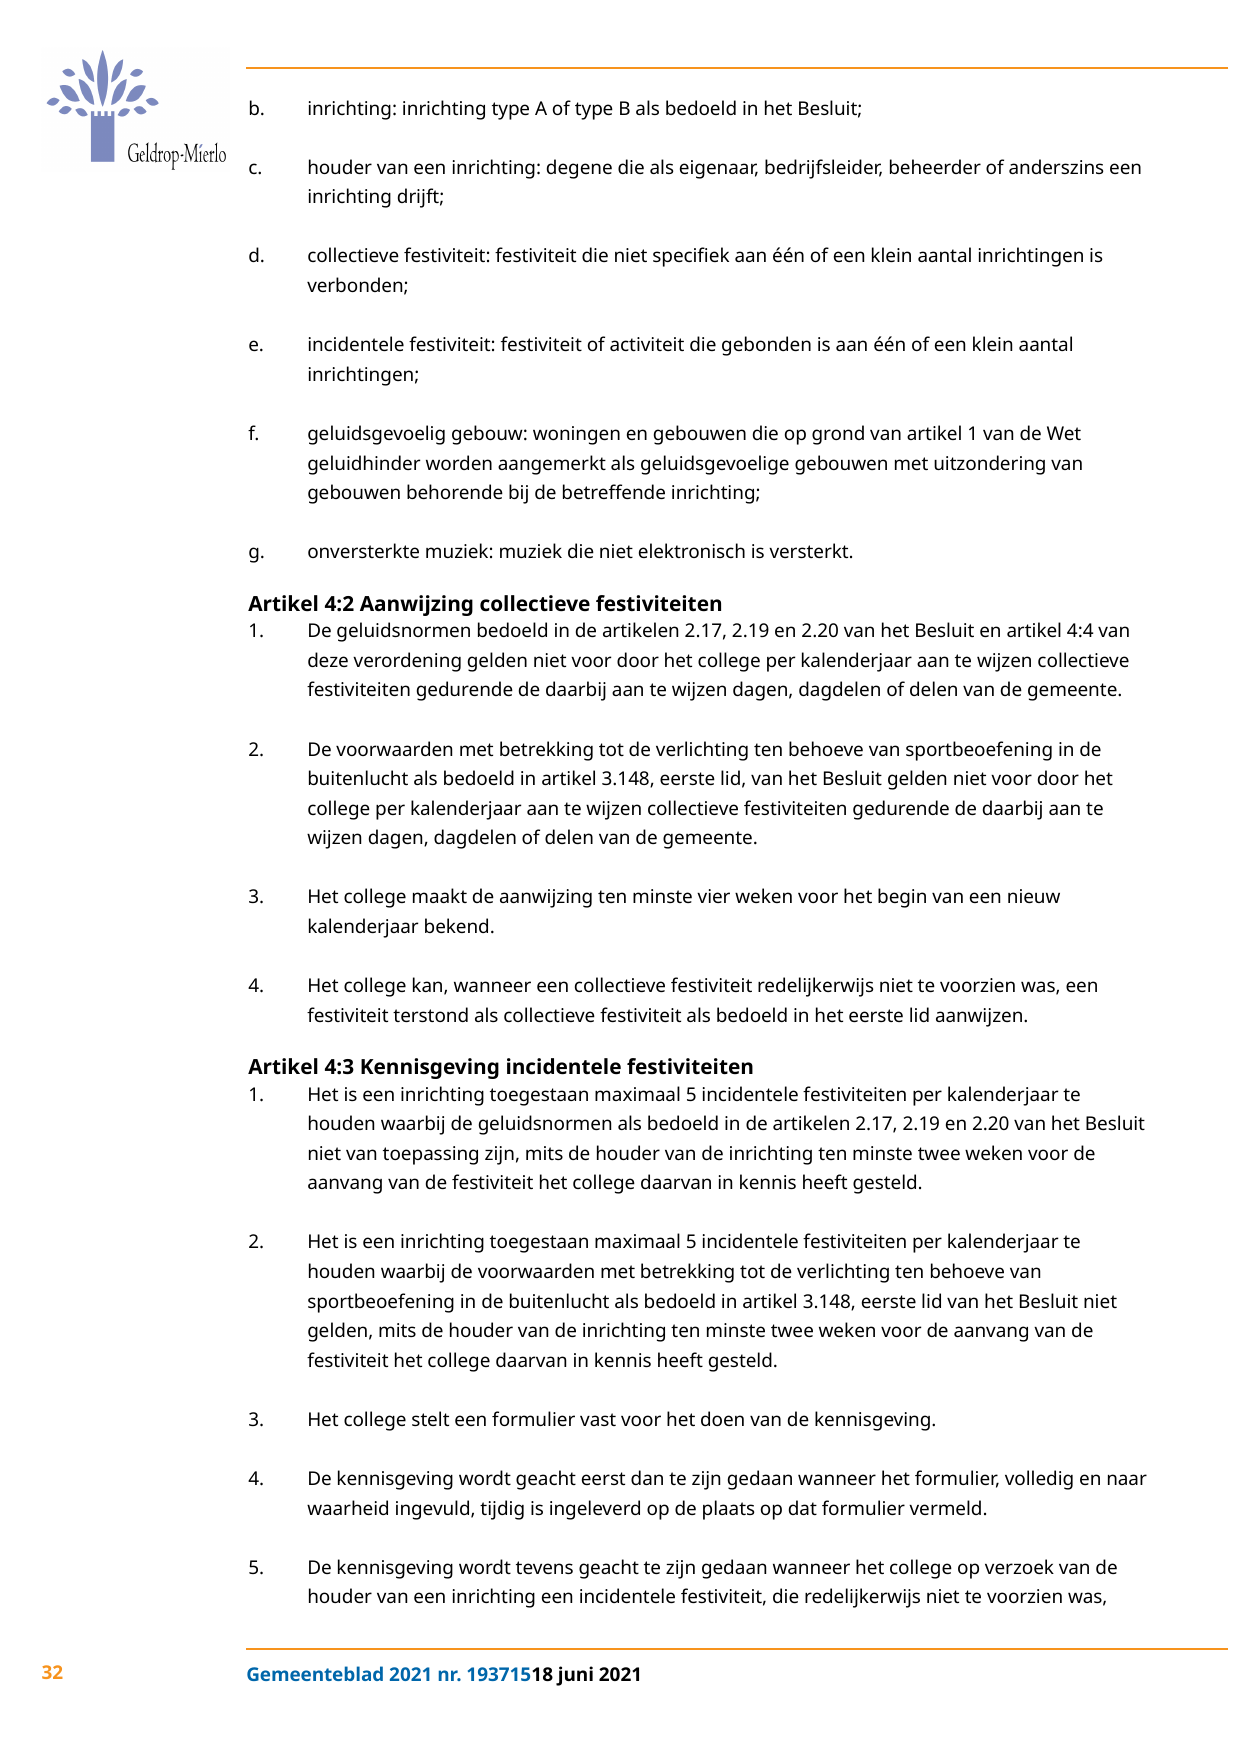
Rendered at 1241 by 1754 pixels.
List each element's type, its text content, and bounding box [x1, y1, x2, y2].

list De kennisgeving wordt geacht eerst dan te zijn gedaan wanneer het formulier, volledig en naar waarheid ingevuld, tijdig is ingeleverd op de plaats op dat formulier vermeld. [248, 1465, 1152, 1521]
list collectieve festiviteit: festiviteit die niet specifiek aan één of een klein aantal inrichtingen is verbonden; [248, 243, 1152, 298]
list De kennisgeving wordt tevens geacht te zijn gedaan wanneer het college op verzoek van de houder van een inrichting een incidentele festiviteit, die redelijkerwijs niet te voorzien was, [248, 1554, 1152, 1609]
text Artikel 4:2 Aanwijzing collectieve festiviteiten [248, 589, 1152, 617]
list De voorwaarden met betrekking tot de verlichting ten behoeve van sportbeoefening in de buitenlucht als bedoeld in artikel 3.148, eerste lid, van het Besluit gelden niet voor door het college per kalenderjaar aan te wijzen collectieve festiviteiten gedurende de daarbij aan te wijzen dagen, dagdelen of delen van de gemeente. [248, 736, 1152, 850]
list Het college stelt een formulier vast voor het doen van de kennisgeving. [248, 1406, 1152, 1432]
list Het college maakt de aanwijzing ten minste vier weken voor het begin van een nieuw kalenderjaar bekend. [248, 884, 1152, 939]
picture [41, 47, 231, 172]
list De geluidsnormen bedoeld in de artikelen 2.17, 2.19 en 2.20 van het Besluit en artikel 4:4 van deze verordening gelden niet voor door het college per kalenderjaar aan te wijzen collectieve festiviteiten gedurende de daarbij aan te wijzen dagen, dagdelen of delen van de gemeente. [248, 617, 1152, 702]
text Artikel 4:3 Kennisgeving incidentele festiviteiten [248, 1052, 1152, 1081]
list incidentele festiviteit: festiviteit of activiteit die gebonden is aan één of een klein aantal inrichtingen; [248, 331, 1152, 387]
list inrichting: inrichting type A of type B als bedoeld in het Besluit; [248, 95, 1152, 121]
list houder van een inrichting: degene die als eigenaar, bedrijfsleider, beheerder of anderszins een inrichting drijft; [248, 154, 1152, 209]
list geluidsgevoelig gebouw: woningen en gebouwen die op grond van artikel 1 van de Wet geluidhinder worden aangemerkt als geluidsgevoelige gebouwen met uitzondering van gebouwen behorende bij de betreffende inrichting; [248, 420, 1152, 505]
list Het is een inrichting toegestaan maximaal 5 incidentele festiviteiten per kalenderjaar te houden waarbij de geluidsnormen als bedoeld in de artikelen 2.17, 2.19 en 2.20 van het Besluit niet van toepassing zijn, mits de houder van de inrichting ten minste twee weken voor de aanvang van de festiviteit het college daarvan in kennis heeft gesteld. [248, 1081, 1152, 1195]
list Het is een inrichting toegestaan maximaal 5 incidentele festiviteiten per kalenderjaar te houden waarbij de voorwaarden met betrekking tot de verlichting ten behoeve van sportbeoefening in de buitenlucht als bedoeld in artikel 3.148, eerste lid van het Besluit niet gelden, mits de houder van de inrichting ten minste twee weken voor de aanvang van de festiviteit het college daarvan in kennis heeft gesteld. [248, 1229, 1152, 1373]
list onversterkte muziek: muziek die niet elektronisch is versterkt. [248, 538, 1152, 564]
list Het college kan, wanneer een collectieve festiviteit redelijkerwijs niet te voorzien was, een festiviteit terstond als collectieve festiviteit als bedoeld in het eerste lid aanwijzen. [248, 972, 1152, 1028]
